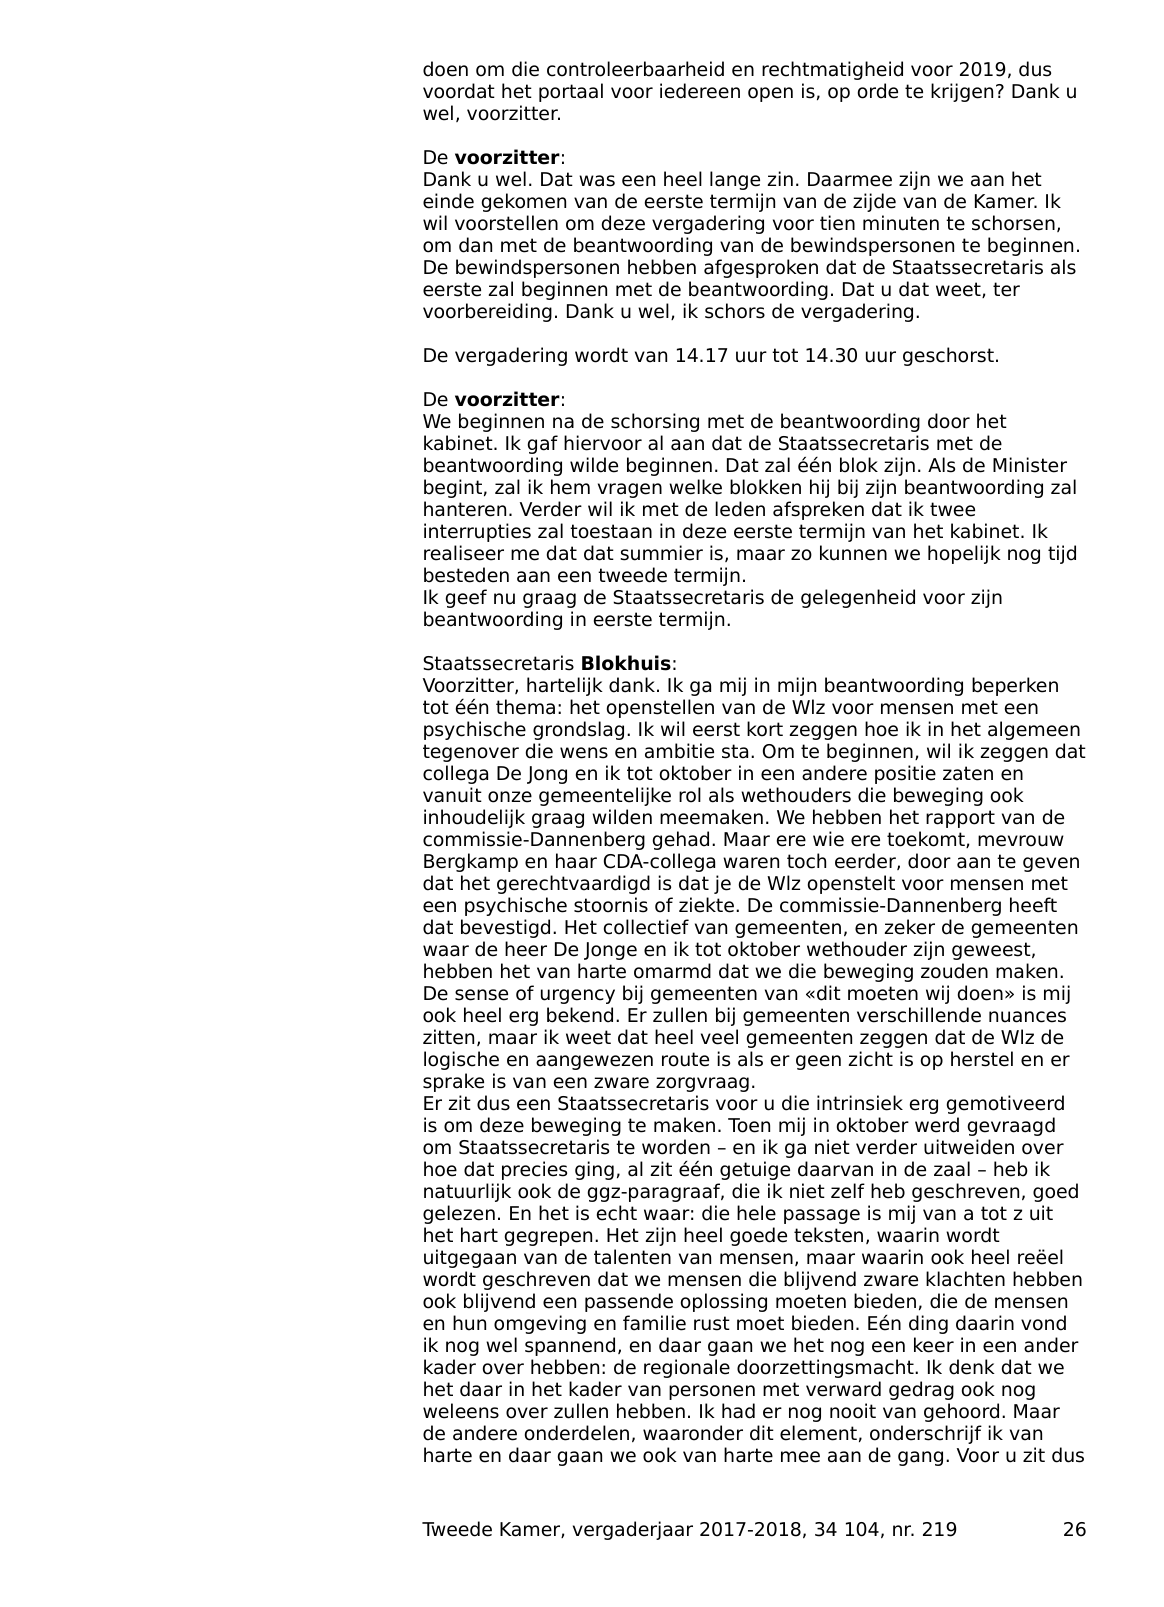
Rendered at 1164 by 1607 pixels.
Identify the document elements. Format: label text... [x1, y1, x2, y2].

text De voorzitter: [422, 389, 1087, 411]
text De voorzitter: [422, 147, 1087, 169]
text Ik geef nu graag de Staatssecretaris de gelegenheid voor zijn beantwoording in eerste termijn. [422, 587, 1087, 631]
text Voorzitter, hartelijk dank. Ik ga mij in mijn beantwoording beperken tot één thema: het openstellen van de Wlz voor mensen met een psychische grondslag. Ik wil eerst kort zeggen hoe ik in het algemeen tegenover die wens en ambitie sta. Om te beginnen, wil ik zeggen dat collega De Jong en ik tot oktober in een andere positie zaten en vanuit onze gemeentelijke rol als wethouders die beweging ook inhoudelijk graag wilden meemaken. We hebben het rapport van de commissie-Dannenberg gehad. Maar ere wie ere toekomt, mevrouw Bergkamp en haar CDA-collega waren toch eerder, door aan te geven dat het gerechtvaardigd is dat je de Wlz openstelt voor mensen met een psychische stoornis of ziekte. De commissie-Dannenberg heeft dat bevestigd. Het collectief van gemeenten, en zeker de gemeenten waar de heer De Jonge en ik tot oktober wethouder zijn geweest, hebben het van harte omarmd dat we die beweging zouden maken. De sense of urgency bij gemeenten van «dit moeten wij doen» is mij ook heel erg bekend. Er zullen bij gemeenten verschillende nuances zitten, maar ik weet dat heel veel gemeenten zeggen dat de Wlz de logische en aangewezen route is als er geen zicht is op herstel en er sprake is van een zware zorgvraag. [422, 675, 1087, 1093]
text Dank u wel. Dat was een heel lange zin. Daarmee zijn we aan het einde gekomen van de eerste termijn van de zijde van de Kamer. Ik wil voorstellen om deze vergadering voor tien minuten te schorsen, om dan met de beantwoording van de bewindspersonen te beginnen. De bewindspersonen hebben afgesproken dat de Staatssecretaris als eerste zal beginnen met de beantwoording. Dat u dat weet, ter voorbereiding. Dank u wel, ik schors de vergadering. [422, 169, 1087, 323]
text Staatssecretaris Blokhuis: [422, 653, 1087, 675]
text De vergadering wordt van 14.17 uur tot 14.30 uur geschorst. [422, 345, 1087, 367]
text doen om die controleerbaarheid en rechtmatigheid voor 2019, dus voordat het portaal voor iedereen open is, op orde te krijgen? Dank u wel, voorzitter. [422, 59, 1087, 125]
text We beginnen na de schorsing met de beantwoording door het kabinet. Ik gaf hiervoor al aan dat de Staatssecretaris met de beantwoording wilde beginnen. Dat zal één blok zijn. Als de Minister begint, zal ik hem vragen welke blokken hij bij zijn beantwoording zal hanteren. Verder wil ik met de leden afspreken dat ik twee interrupties zal toestaan in deze eerste termijn van het kabinet. Ik realiseer me dat dat summier is, maar zo kunnen we hopelijk nog tijd besteden aan een tweede termijn. [422, 411, 1087, 587]
text Er zit dus een Staatssecretaris voor u die intrinsiek erg gemotiveerd is om deze beweging te maken. Toen mij in oktober werd gevraagd om Staatssecretaris te worden – en ik ga niet verder uitweiden over hoe dat precies ging, al zit één getuige daarvan in de zaal – heb ik natuurlijk ook de ggz-paragraaf, die ik niet zelf heb geschreven, goed gelezen. En het is echt waar: die hele passage is mij van a tot z uit het hart gegrepen. Het zijn heel goede teksten, waarin wordt uitgegaan van de talenten van mensen, maar waarin ook heel reëel wordt geschreven dat we mensen die blijvend zware klachten hebben ook blijvend een passende oplossing moeten bieden, die de mensen en hun omgeving en familie rust moet bieden. Eén ding daarin vond ik nog wel spannend, en daar gaan we het nog een keer in een ander kader over hebben: de regionale doorzettingsmacht. Ik denk dat we het daar in het kader van personen met verward gedrag ook nog weleens over zullen hebben. Ik had er nog nooit van gehoord. Maar de andere onderdelen, waaronder dit element, onderschrijf ik van harte en daar gaan we ook van harte mee aan de gang. Voor u zit dus [422, 1093, 1087, 1467]
